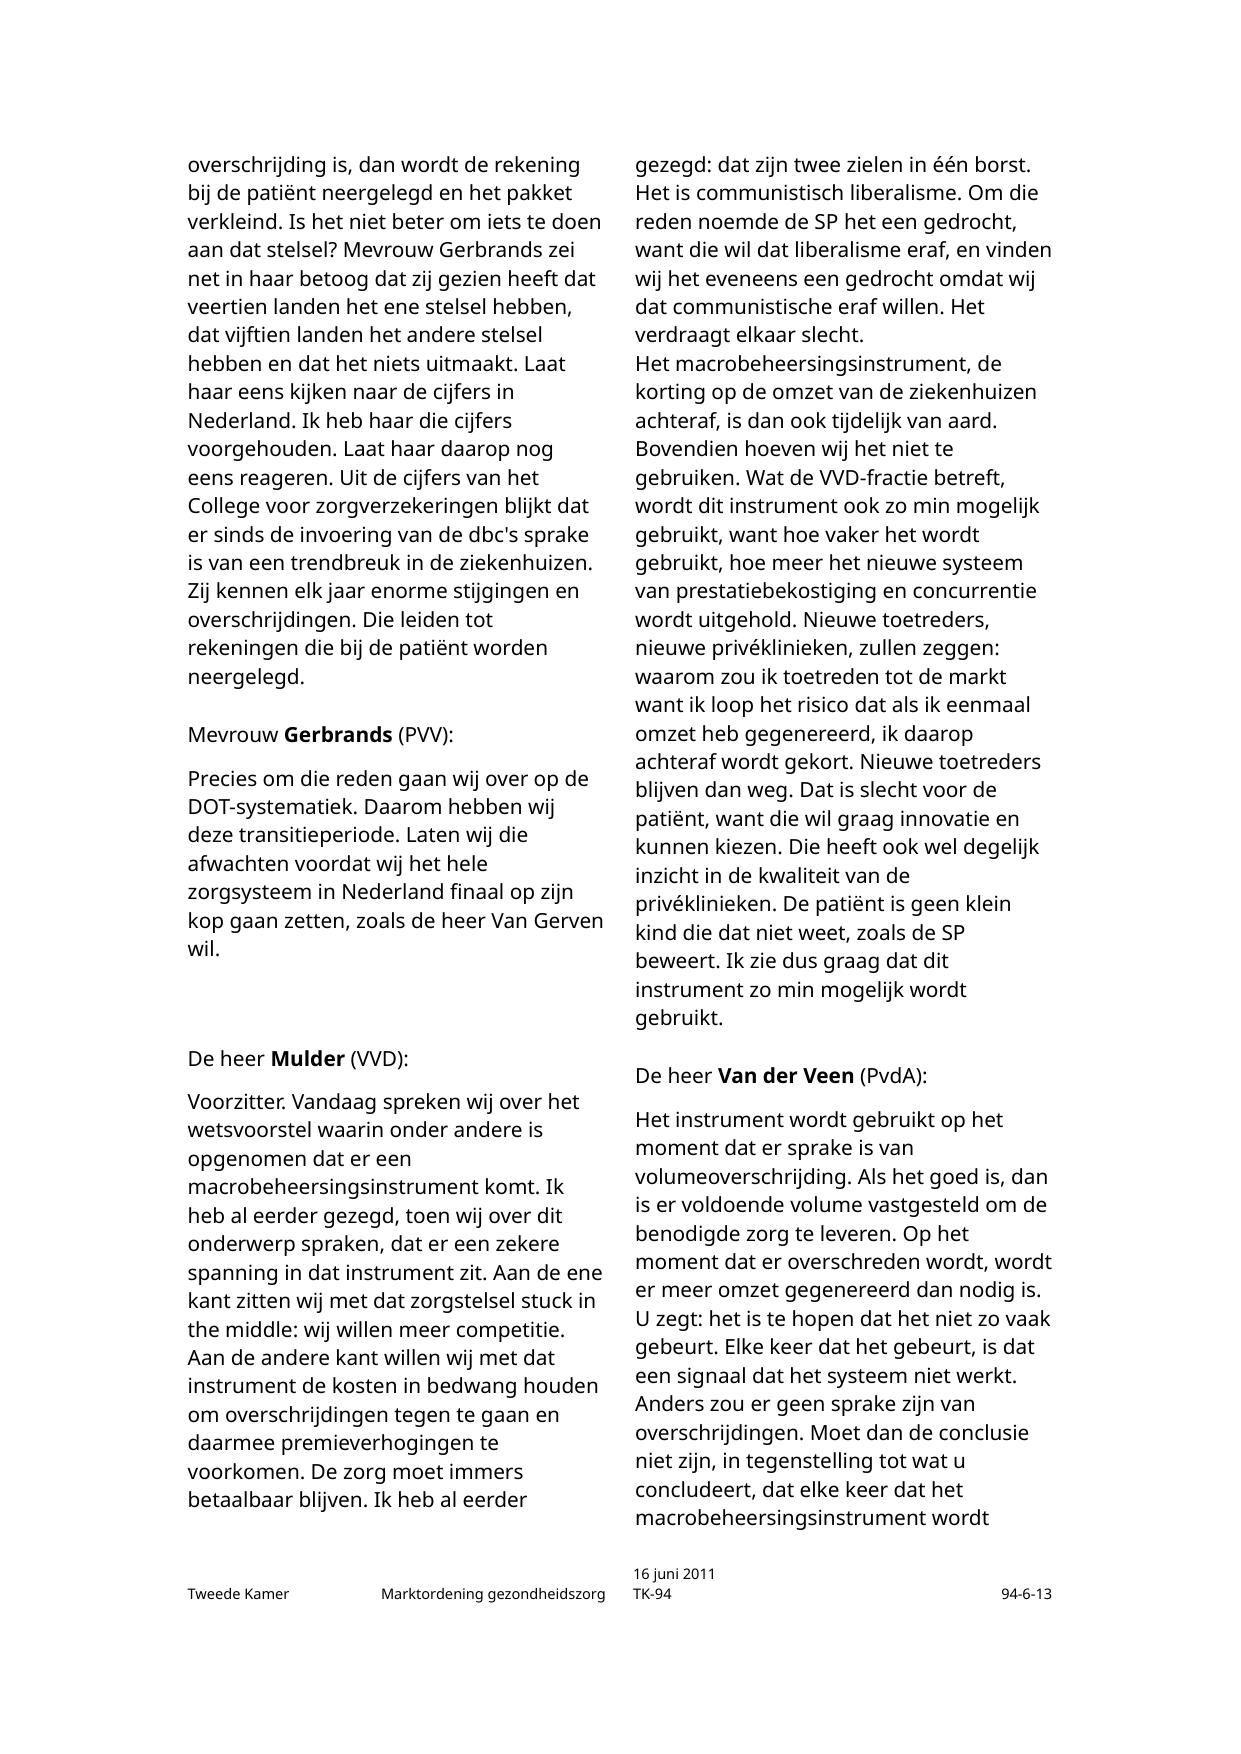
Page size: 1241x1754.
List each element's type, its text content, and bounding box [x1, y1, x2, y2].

text Precies om die reden gaan wij over op de DOT-systematiek. Daarom hebben wij deze transitieperiode. Laten wij die afwachten voordat wij het hele zorgsysteem in Nederland finaal op zijn kop gaan zetten, zoals de heer Van Gerven wil. [187, 764, 605, 963]
text De heer Mulder (VVD): [187, 1044, 605, 1072]
text Het instrument wordt gebruikt op het moment dat er sprake is van volumeoverschrijding. Als het goed is, dan is er voldoende volume vastgesteld om de benodigde zorg te leveren. Op het moment dat er overschreden wordt, wordt er meer omzet gegenereerd dan nodig is. U zegt: het is te hopen dat het niet zo vaak gebeurt. Elke keer dat het gebeurt, is dat een signaal dat het systeem niet werkt. Anders zou er geen sprake zijn van overschrijdingen. Moet dan de conclusie niet zijn, in tegenstelling tot wat u concludeert, dat elke keer dat het macrobeheersingsinstrument wordt [635, 1105, 1053, 1532]
text De heer Van der Veen (PvdA): [635, 1062, 1053, 1090]
text  [187, 993, 605, 1021]
text gezegd: dat zijn twee zielen in één borst. Het is communistisch liberalisme. Om die reden noemde de SP het een gedrocht, want die wil dat liberalisme eraf, en vinden wij het eveneens een gedrocht omdat wij dat communistische eraf willen. Het verdraagt elkaar slecht. [635, 150, 1053, 349]
text Het macrobeheersingsinstrument, de korting op de omzet van de ziekenhuizen achteraf, is dan ook tijdelijk van aard. Bovendien hoeven wij het niet te gebruiken. Wat de VVD-fractie betreft, wordt dit instrument ook zo min mogelijk gebruikt, want hoe vaker het wordt gebruikt, hoe meer het nieuwe systeem van prestatiebekostiging en concurrentie wordt uitgehold. Nieuwe toetreders, nieuwe privéklinieken, zullen zeggen: waarom zou ik toetreden tot de markt want ik loop het risico dat als ik eenmaal omzet heb gegenereerd, ik daarop achteraf wordt gekort. Nieuwe toetreders blijven dan weg. Dat is slecht voor de patiënt, want die wil graag innovatie en kunnen kiezen. Die heeft ook wel degelijk inzicht in de kwaliteit van de privéklinieken. De patiënt is geen klein kind die dat niet weet, zoals de SP beweert. Ik zie dus graag dat dit instrument zo min mogelijk wordt gebruikt. [635, 349, 1053, 1032]
text Voorzitter. Vandaag spreken wij over het wetsvoorstel waarin onder andere is opgenomen dat er een macrobeheersingsinstrument komt. Ik heb al eerder gezegd, toen wij over dit onderwerp spraken, dat er een zekere spanning in dat instrument zit. Aan de ene kant zitten wij met dat zorgstelsel stuck in the middle: wij willen meer competitie. Aan de andere kant willen wij met dat instrument de kosten in bedwang houden om overschrijdingen tegen te gaan en daarmee premieverhogingen te voorkomen. De zorg moet immers betaalbaar blijven. Ik heb al eerder [187, 1087, 605, 1514]
text Mevrouw Gerbrands (PVV): [187, 720, 605, 749]
text overschrijding is, dan wordt de rekening bij de patiënt neergelegd en het pakket verkleind. Is het niet beter om iets te doen aan dat stelsel? Mevrouw Gerbrands zei net in haar betoog dat zij gezien heeft dat veertien landen het ene stelsel hebben, dat vijftien landen het andere stelsel hebben en dat het niets uitmaakt. Laat haar eens kijken naar de cijfers in Nederland. Ik heb haar die cijfers voorgehouden. Laat haar daarop nog eens reageren. Uit de cijfers van het College voor zorgverzekeringen blijkt dat er sinds de invoering van de dbc's sprake is van een trendbreuk in de ziekenhuizen. Zij kennen elk jaar enorme stijgingen en overschrijdingen. Die leiden tot rekeningen die bij de patiënt worden neergelegd. [187, 150, 605, 690]
